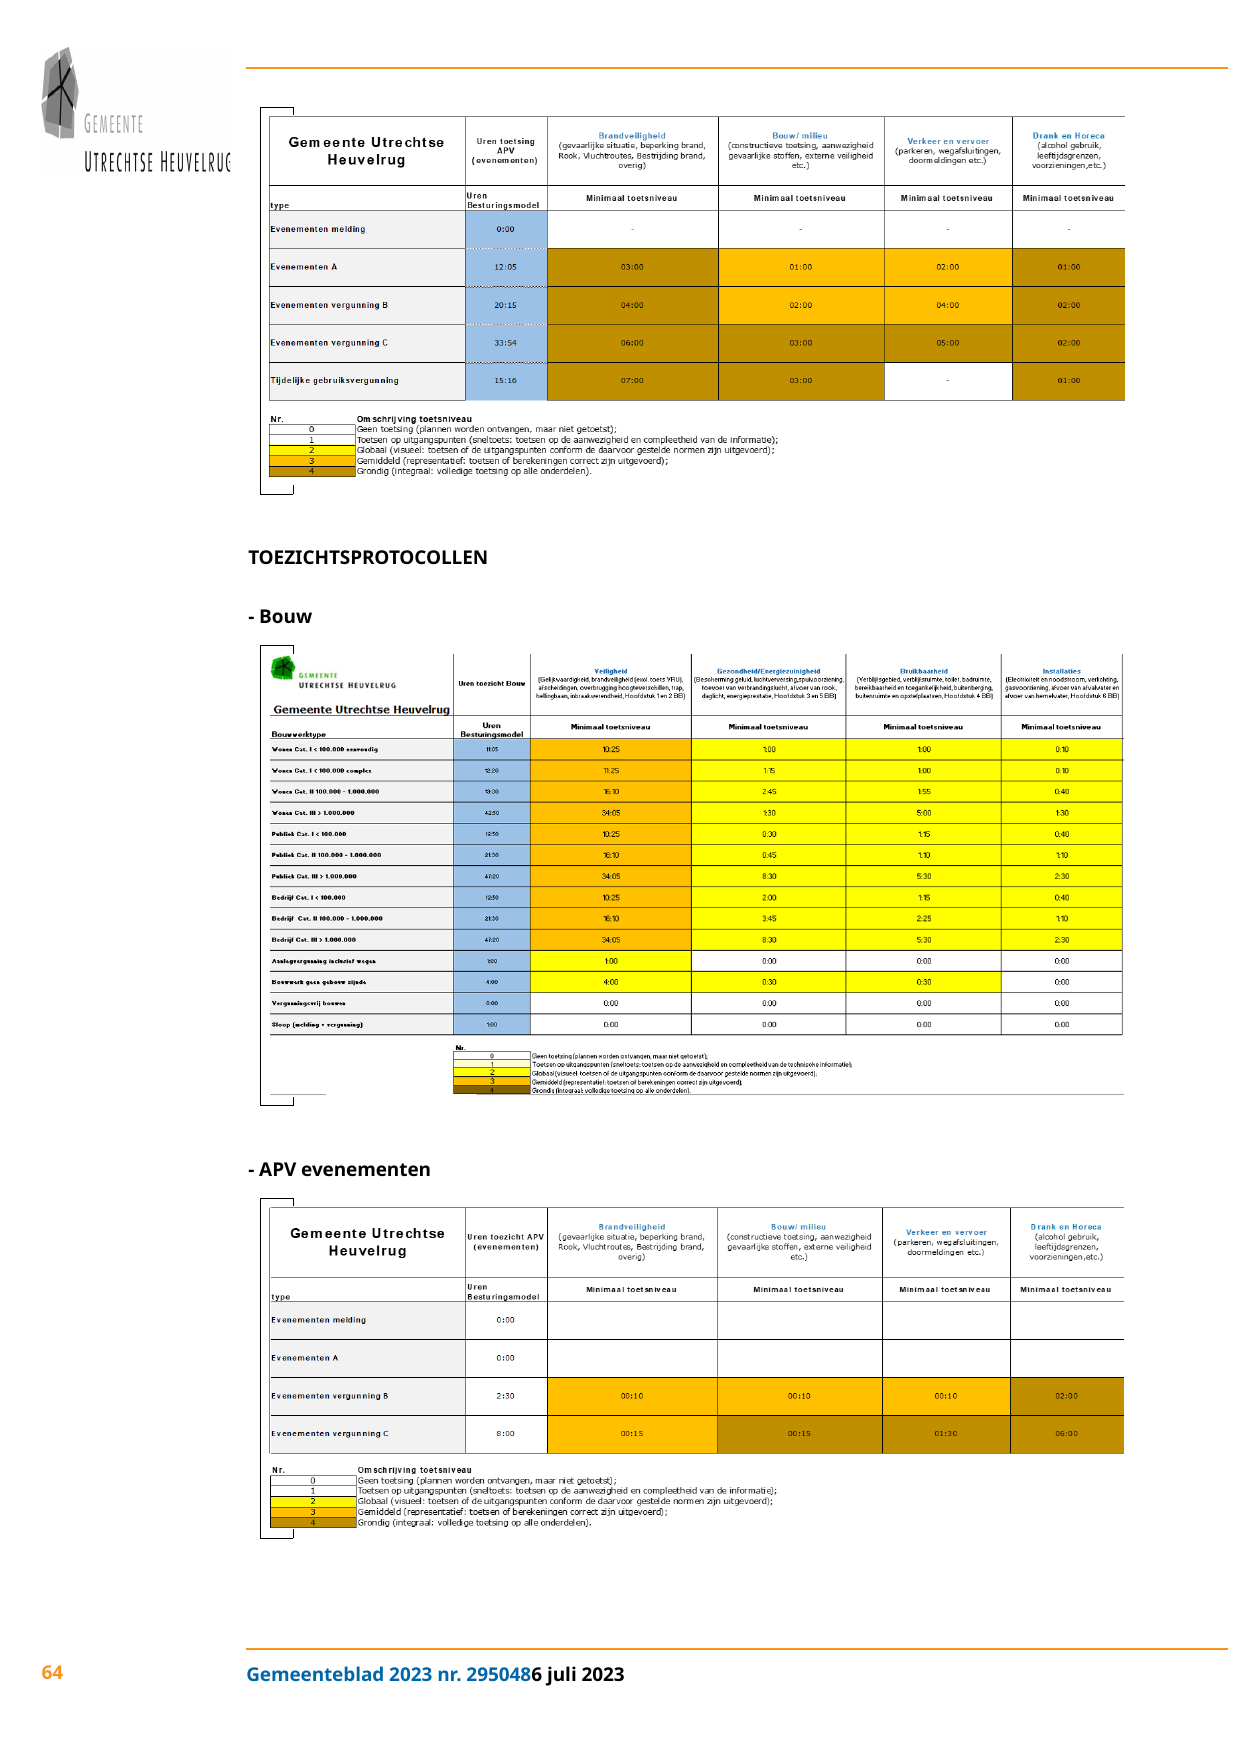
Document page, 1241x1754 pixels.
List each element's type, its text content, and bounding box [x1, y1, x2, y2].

picture [268, 654, 1125, 1097]
text TOEZICHTSPROTOCOLLEN [248, 544, 1152, 570]
text - Bouw [248, 604, 1152, 629]
text - APV evenementen [248, 1156, 1152, 1182]
picture [268, 1206, 1125, 1529]
picture [268, 115, 1125, 485]
picture [41, 47, 231, 172]
